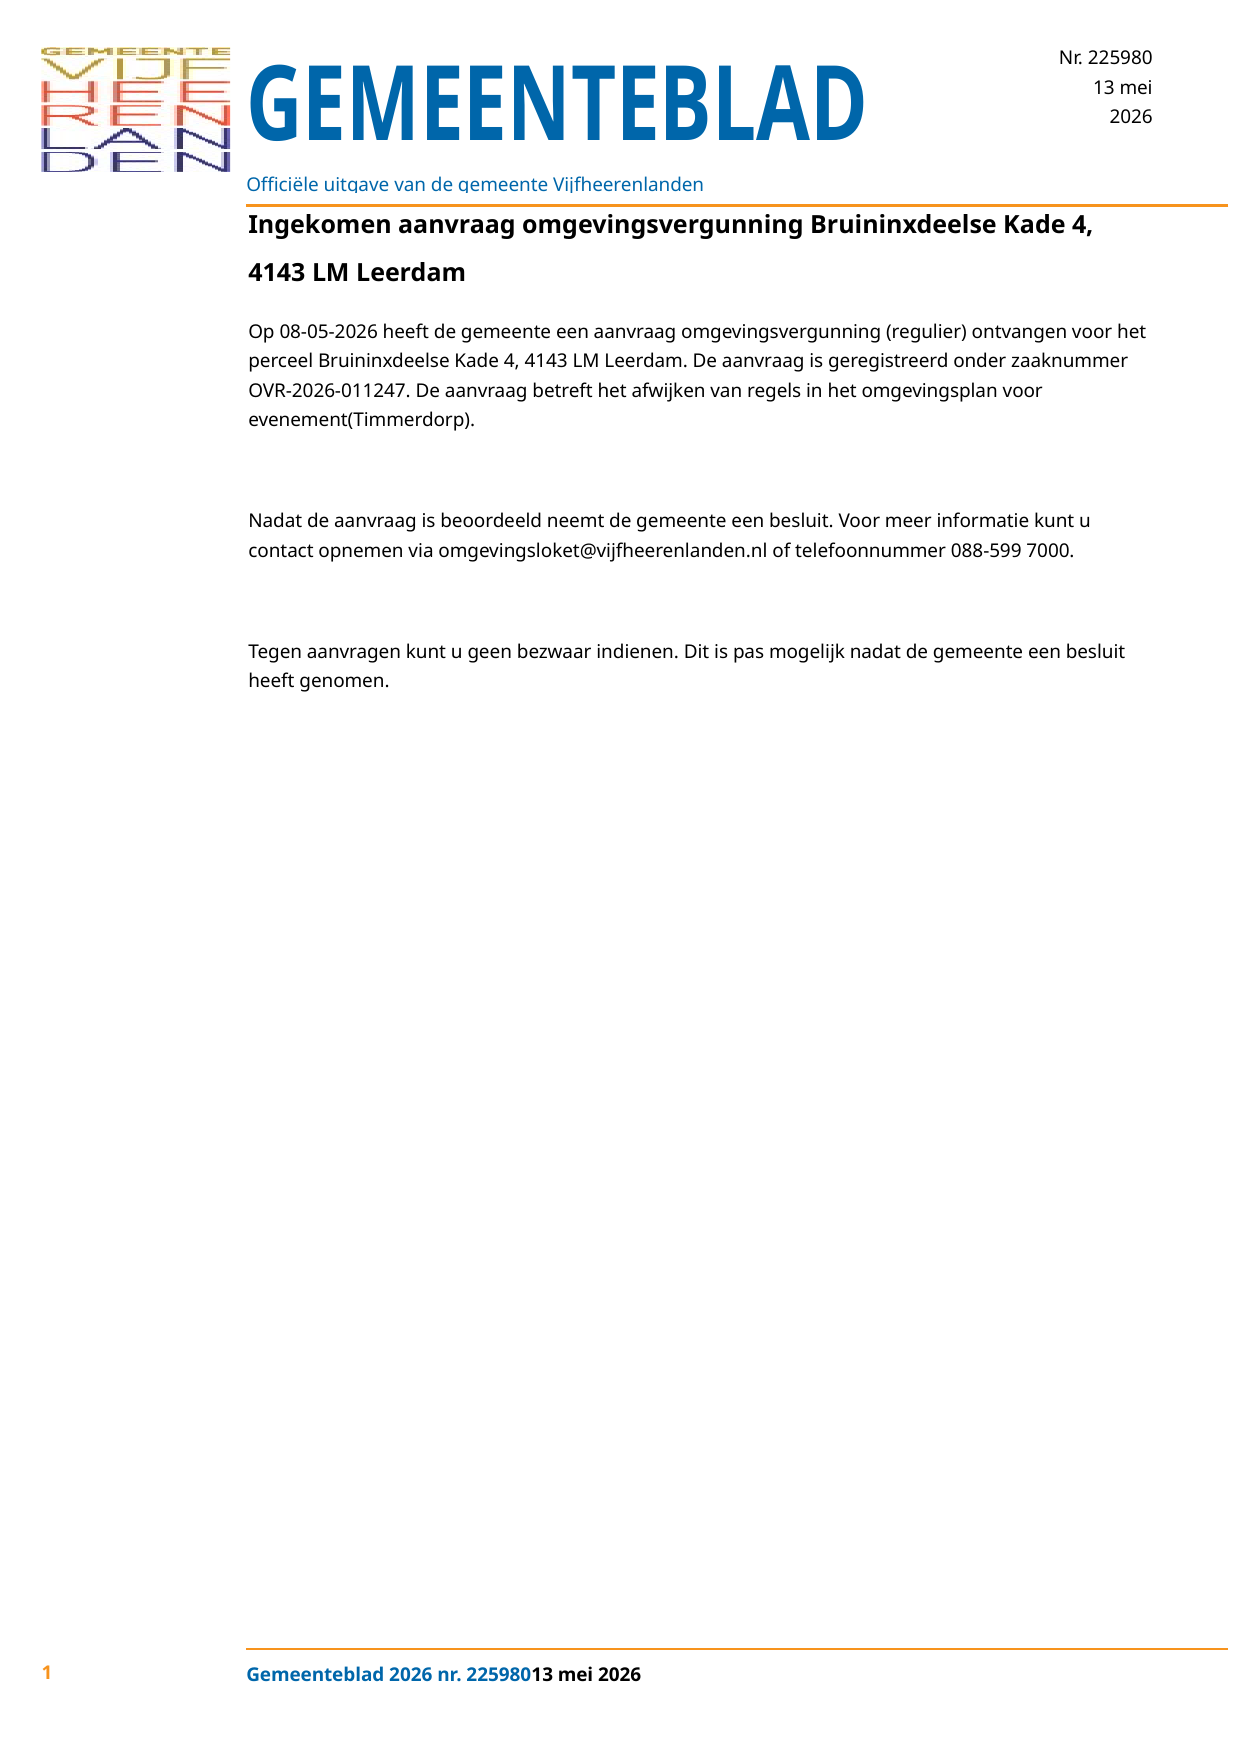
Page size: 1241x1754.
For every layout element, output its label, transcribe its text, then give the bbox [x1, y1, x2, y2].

text Ingekomen aanvraag omgevingsvergunning Bruininxdeelse Kade 4, 4143 LM Leerdam [248, 207, 1152, 288]
text Nadat de aanvraag is beoordeeld neemt de gemeente een besluit. Voor meer informatie kunt u contact opnemen via omgevingsloket@vijfheerenlanden.nl of telefoonnummer 088-599 7000. [248, 507, 1152, 563]
picture [41, 47, 231, 172]
text Tegen aanvragen kunt u geen bezwaar indienen. Dit is pas mogelijk nadat de gemeente een besluit heeft genomen. [248, 638, 1152, 693]
text Op 08-05-2026 heeft de gemeente een aanvraag omgevingsvergunning (regulier) ontvangen voor het perceel Bruininxdeelse Kade 4, 4143 LM Leerdam. De aanvraag is geregistreerd onder zaaknummer OVR-2026-011247. De aanvraag betreft het afwijken van regels in het omgevingsplan voor evenement(Timmerdorp). [248, 318, 1152, 432]
